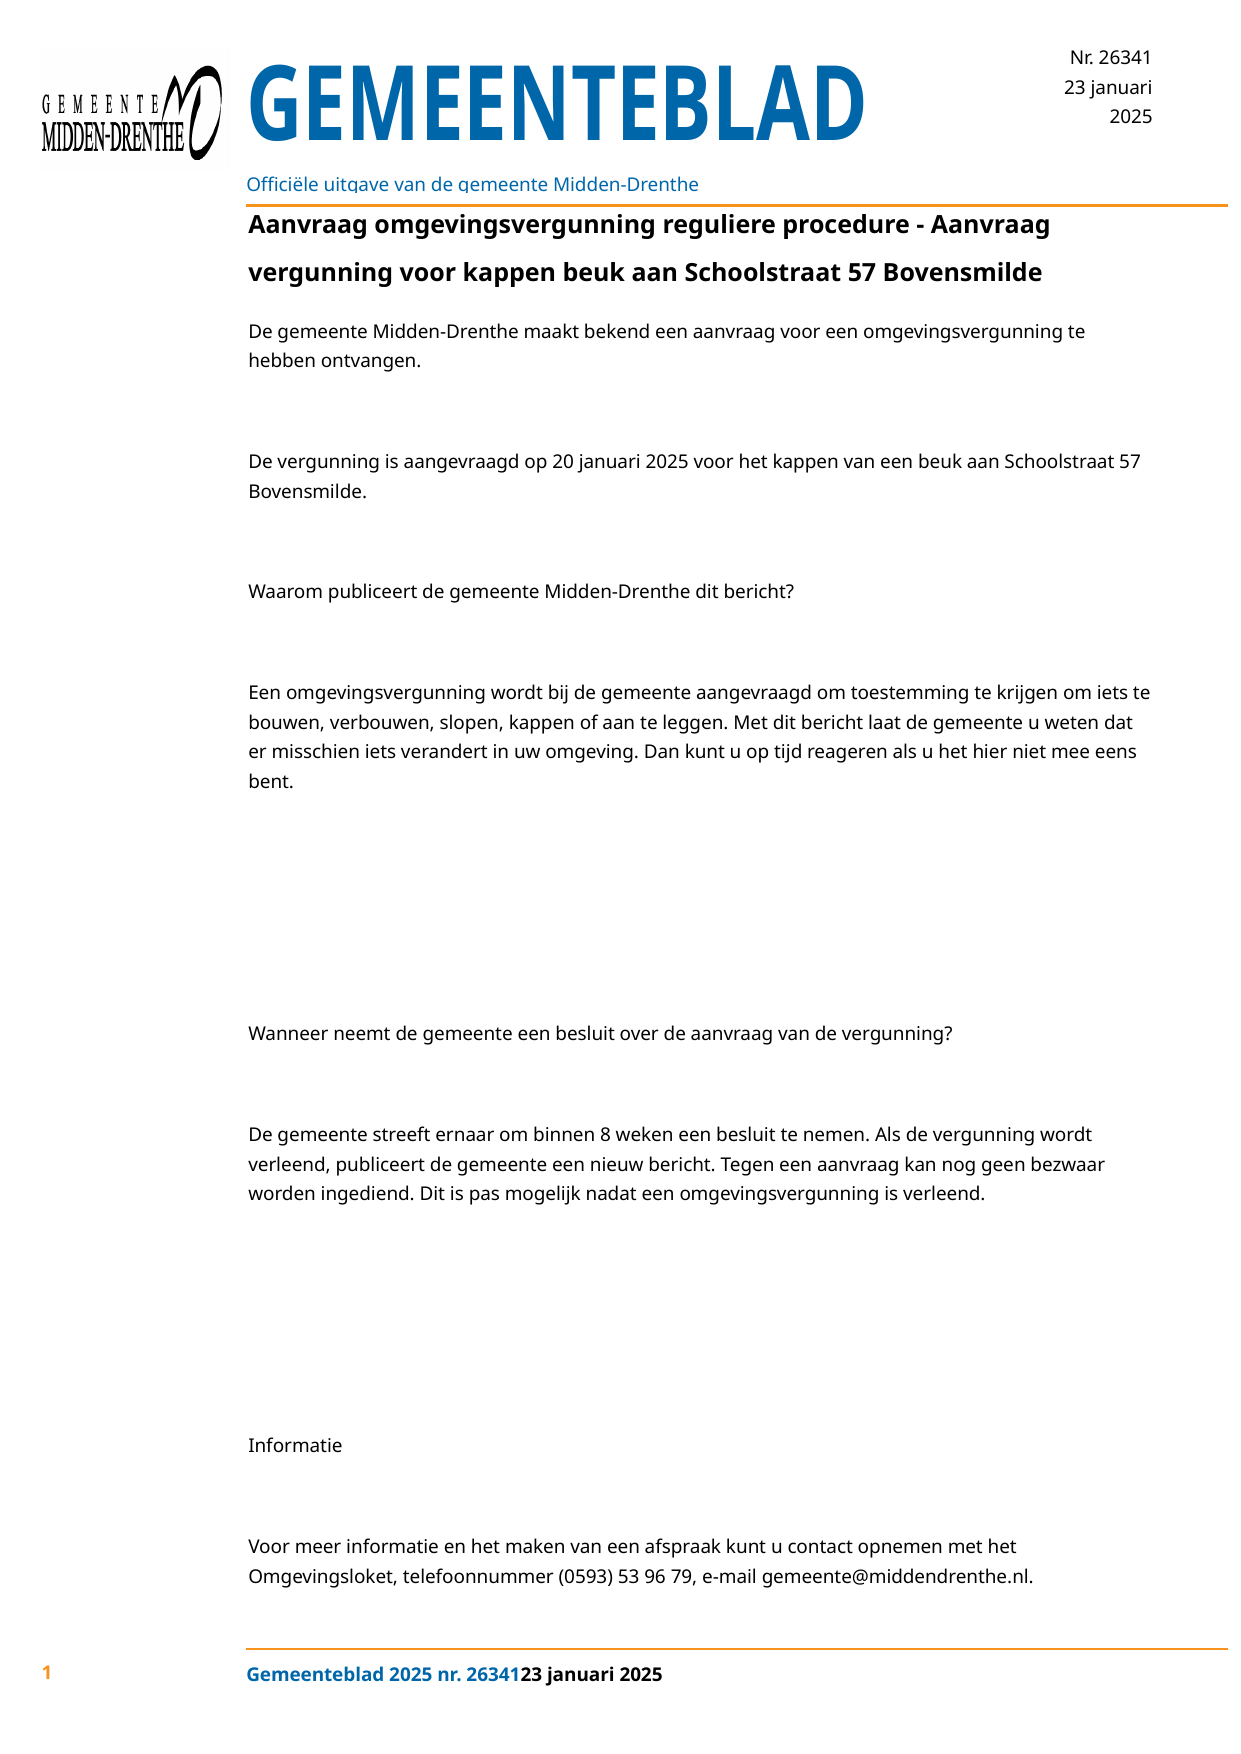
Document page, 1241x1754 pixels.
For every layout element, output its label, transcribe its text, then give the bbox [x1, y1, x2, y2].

text Waarom publiceert de gemeente Midden-Drenthe dit bericht? [248, 579, 1152, 604]
text Aanvraag omgevingsvergunning reguliere procedure - Aanvraag vergunning voor kappen beuk aan Schoolstraat 57 Bovensmilde [248, 207, 1152, 288]
text Informatie [248, 1432, 1152, 1458]
text De gemeente streeft ernaar om binnen 8 weken een besluit te nemen. Als de vergunning wordt verleend, publiceert de gemeente een nieuw bericht. Tegen een aanvraag kan nog geen bezwaar worden ingediend. Dit is pas mogelijk nadat een omgevingsvergunning is verleend. [248, 1121, 1152, 1206]
text Een omgevingsvergunning wordt bij de gemeente aangevraagd om toestemming te krijgen om iets te bouwen, verbouwen, slopen, kappen of aan te leggen. Met dit bericht laat de gemeente u weten dat er misschien iets verandert in uw omgeving. Dan kunt u op tijd reageren als u het hier niet mee eens bent. [248, 679, 1152, 794]
picture [41, 47, 231, 172]
text De gemeente Midden-Drenthe maakt bekend een aanvraag voor een omgevingsvergunning te hebben ontvangen. [248, 318, 1152, 373]
text Wanneer neemt de gemeente een besluit over de aanvraag van de vergunning? [248, 1020, 1152, 1046]
text De vergunning is aangevraagd op 20 januari 2025 voor het kappen van een beuk aan Schoolstraat 57 Bovensmilde. [248, 448, 1152, 504]
text Voor meer informatie en het maken van een afspraak kunt u contact opnemen met het Omgevingsloket, telefoonnummer (0593) 53 96 79, e-mail gemeente@middendrenthe.nl. [248, 1533, 1152, 1589]
